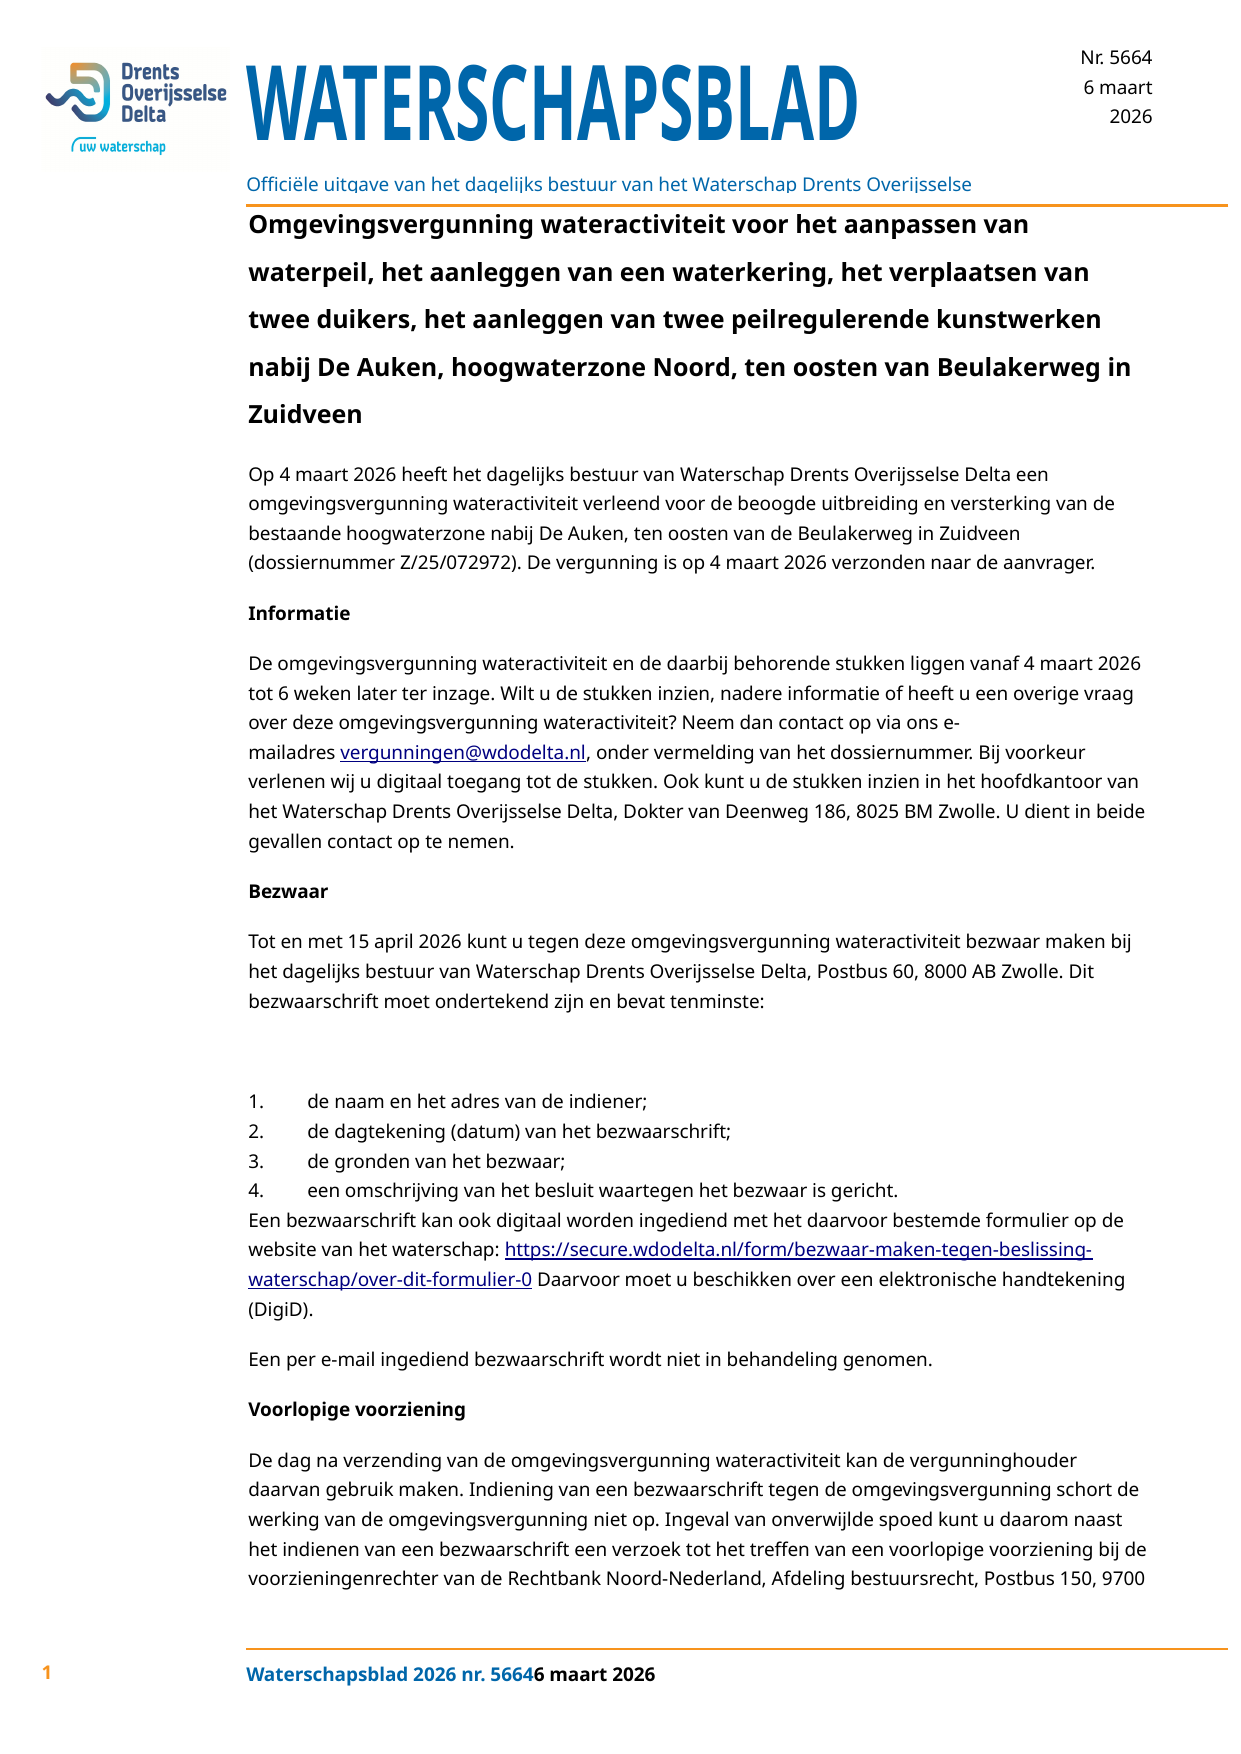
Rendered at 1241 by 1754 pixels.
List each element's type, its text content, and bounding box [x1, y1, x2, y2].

text De omgevingsvergunning wateractiviteit en de daarbij behorende stukken liggen vanaf 4 maart 2026 tot 6 weken later ter inzage. Wilt u de stukken inzien, nadere informatie of heeft u een overige vraag over deze omgevingsvergunning wateractiviteit? Neem dan contact op via ons e-mailadres vergunningen@wdodelta.nl, onder vermelding van het dossiernummer. Bij voorkeur verlenen wij u digitaal toegang tot de stukken. Ook kunt u de stukken inzien in het hoofdkantoor van het Waterschap Drents Overijsselse Delta, Dokter van Deenweg 186, 8025 BM Zwolle. U dient in beide gevallen contact op te nemen. [248, 650, 1152, 853]
text Omgevingsvergunning wateractiviteit voor het aanpassen van waterpeil, het aanleggen van een waterkering, het verplaatsen van twee duikers, het aanleggen van twee peilregulerende kunstwerken nabij De Auken, hoogwaterzone Noord, ten oosten van Beulakerweg in Zuidveen [248, 207, 1152, 431]
list een omschrijving van het besluit waartegen het bezwaar is gericht. [248, 1177, 1152, 1203]
text Op 4 maart 2026 heeft het dagelijks bestuur van Waterschap Drents Overijsselse Delta een omgevingsvergunning wateractiviteit verleend voor de beoogde uitbreiding en versterking van de bestaande hoogwaterzone nabij De Auken, ten oosten van de Beulakerweg in Zuidveen (dossiernummer Z/25/072972). De vergunning is op 4 maart 2026 verzonden naar de aanvrager. [248, 461, 1152, 575]
text Voorlopige voorziening [248, 1397, 1152, 1422]
list de naam en het adres van de indiener; [248, 1089, 1152, 1114]
text De dag na verzending van de omgevingsvergunning wateractiviteit kan de vergunninghouder daarvan gebruik maken. Indiening van een bezwaarschrift tegen de omgevingsvergunning schort de werking van de omgevingsvergunning niet op. Ingeval van onverwijlde spoed kunt u daarom naast het indienen van een bezwaarschrift een verzoek tot het treffen van een voorlopige voorziening bij de voorzieningenrechter van de Rechtbank Noord-Nederland, Afdeling bestuursrecht, Postbus 150, 9700 [248, 1447, 1152, 1591]
text Bezwaar [248, 878, 1152, 904]
text Tot en met 15 april 2026 kunt u tegen deze omgevingsvergunning wateractiviteit bezwaar maken bij het dagelijks bestuur van Waterschap Drents Overijsselse Delta, Postbus 60, 8000 AB Zwolle. Dit bezwaarschrift moet ondertekend zijn en bevat tenminste: [248, 929, 1152, 1013]
list de dagtekening (datum) van het bezwaarschrift; [248, 1118, 1152, 1144]
picture [41, 47, 231, 172]
list de gronden van het bezwaar; [248, 1148, 1152, 1173]
text Een bezwaarschrift kan ook digitaal worden ingediend met het daarvoor bestemde formulier op de website van het waterschap: https://secure.wdodelta.nl/form/bezwaar-maken-tegen-beslissing-waterschap/over-dit-formulier-0 Daarvoor moet u beschikken over een elektronische handtekening (DigiD). [248, 1207, 1152, 1321]
text Een per e-mail ingediend bezwaarschrift wordt niet in behandeling genomen. [248, 1346, 1152, 1372]
text Informatie [248, 600, 1152, 626]
